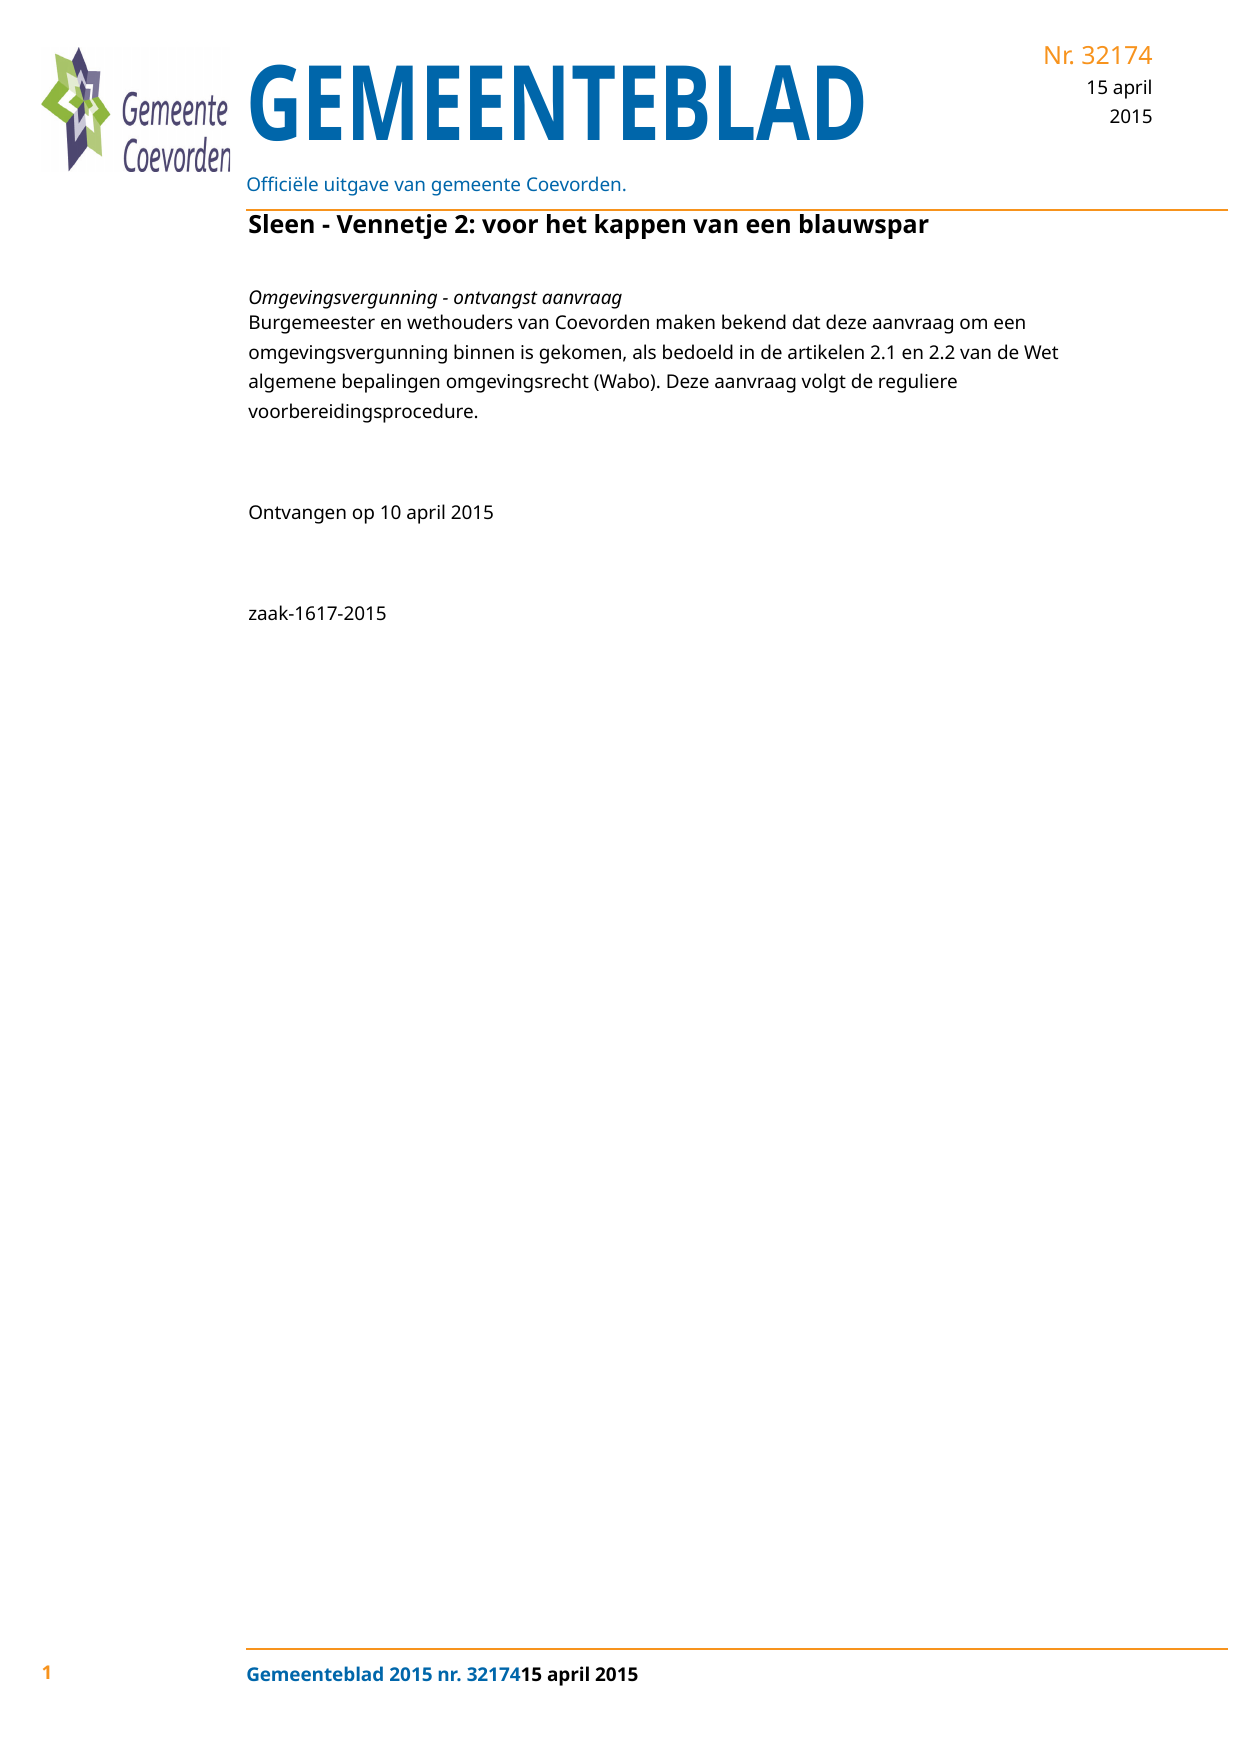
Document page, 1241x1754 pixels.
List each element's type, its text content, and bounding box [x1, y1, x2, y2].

text Ontvangen op 10 april 2015 [248, 499, 1152, 525]
picture [41, 47, 231, 172]
text Omgevingsvergunning - ontvangst aanvraag [248, 284, 1152, 309]
text zaak-1617-2015 [248, 600, 1152, 626]
text Burgemeester en wethouders van Coevorden maken bekend dat deze aanvraag om een omgevingsvergunning binnen is gekomen, als bedoeld in de artikelen 2.1 en 2.2 van de Wet algemene bepalingen omgevingsrecht (Wabo). Deze aanvraag volgt de reguliere voorbereidingsprocedure. [248, 309, 1152, 424]
text Sleen - Vennetje 2: voor het kappen van een blauwspar [248, 211, 1152, 241]
